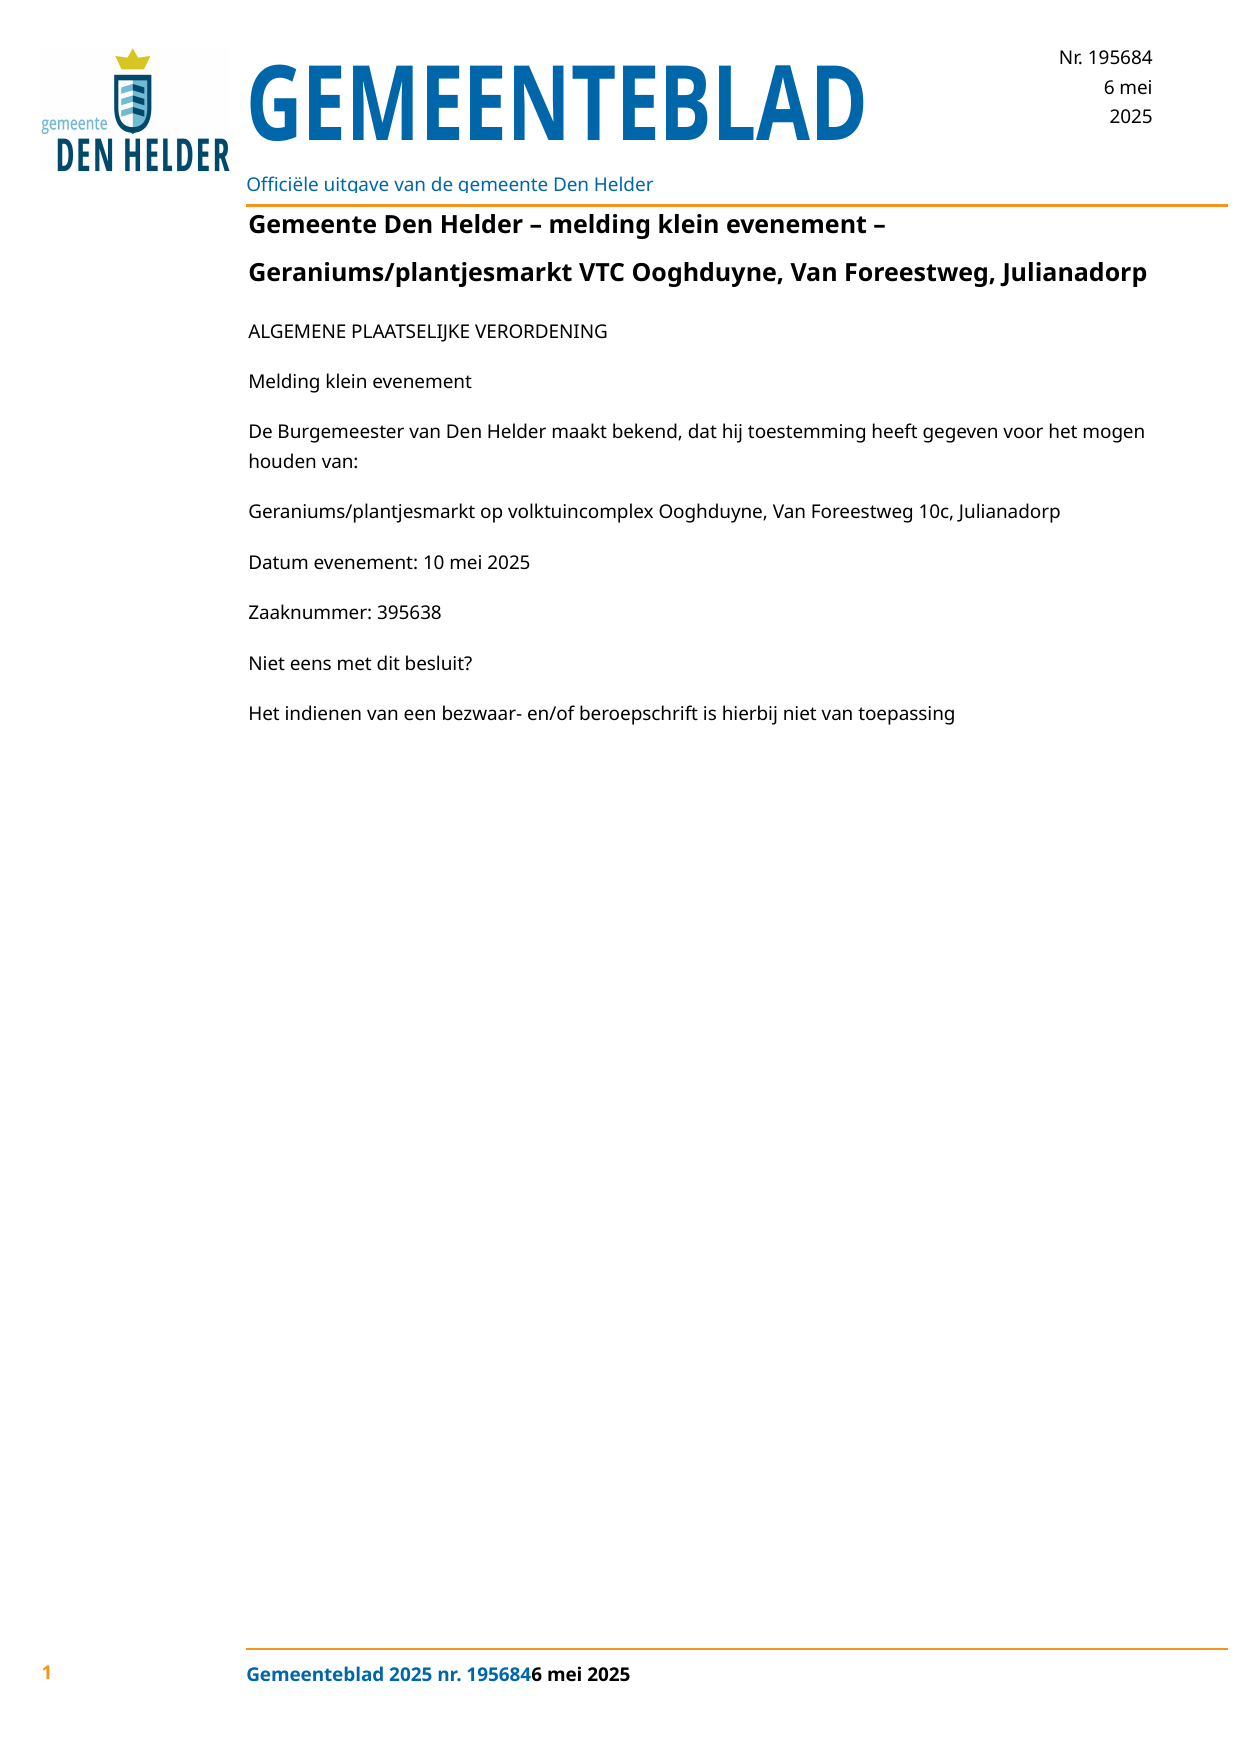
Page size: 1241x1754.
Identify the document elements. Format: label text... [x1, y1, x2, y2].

picture [41, 47, 231, 172]
text Melding klein evenement [248, 368, 1152, 394]
picture [63, 144, 68, 165]
text ALGEMENE PLAATSELIJKE VERORDENING [248, 318, 1152, 344]
picture [220, 160, 224, 172]
picture [130, 157, 135, 172]
text Geraniums/plantjesmarkt op volktuincomplex Ooghduyne, Van Foreestweg 10c, Julianadorp [248, 499, 1152, 524]
text Gemeente Den Helder – melding klein evenement – Geraniums/plantjesmarkt VTC Ooghduyne, Van Foreestweg, Julianadorp [248, 207, 1152, 288]
picture [100, 154, 106, 172]
text Datum evenement: 10 mei 2025 [248, 549, 1152, 575]
text De Burgemeester van Den Helder maakt bekend, dat hij toestemming heeft gegeven voor het mogen houden van: [248, 419, 1152, 474]
text Niet eens met dit besluit? [248, 650, 1152, 676]
text Het indienen van een bezwaar- en/of beroepschrift is hierbij niet van toepassing [248, 700, 1152, 726]
picture [182, 144, 187, 165]
text Zaaknummer: 395638 [248, 599, 1152, 625]
